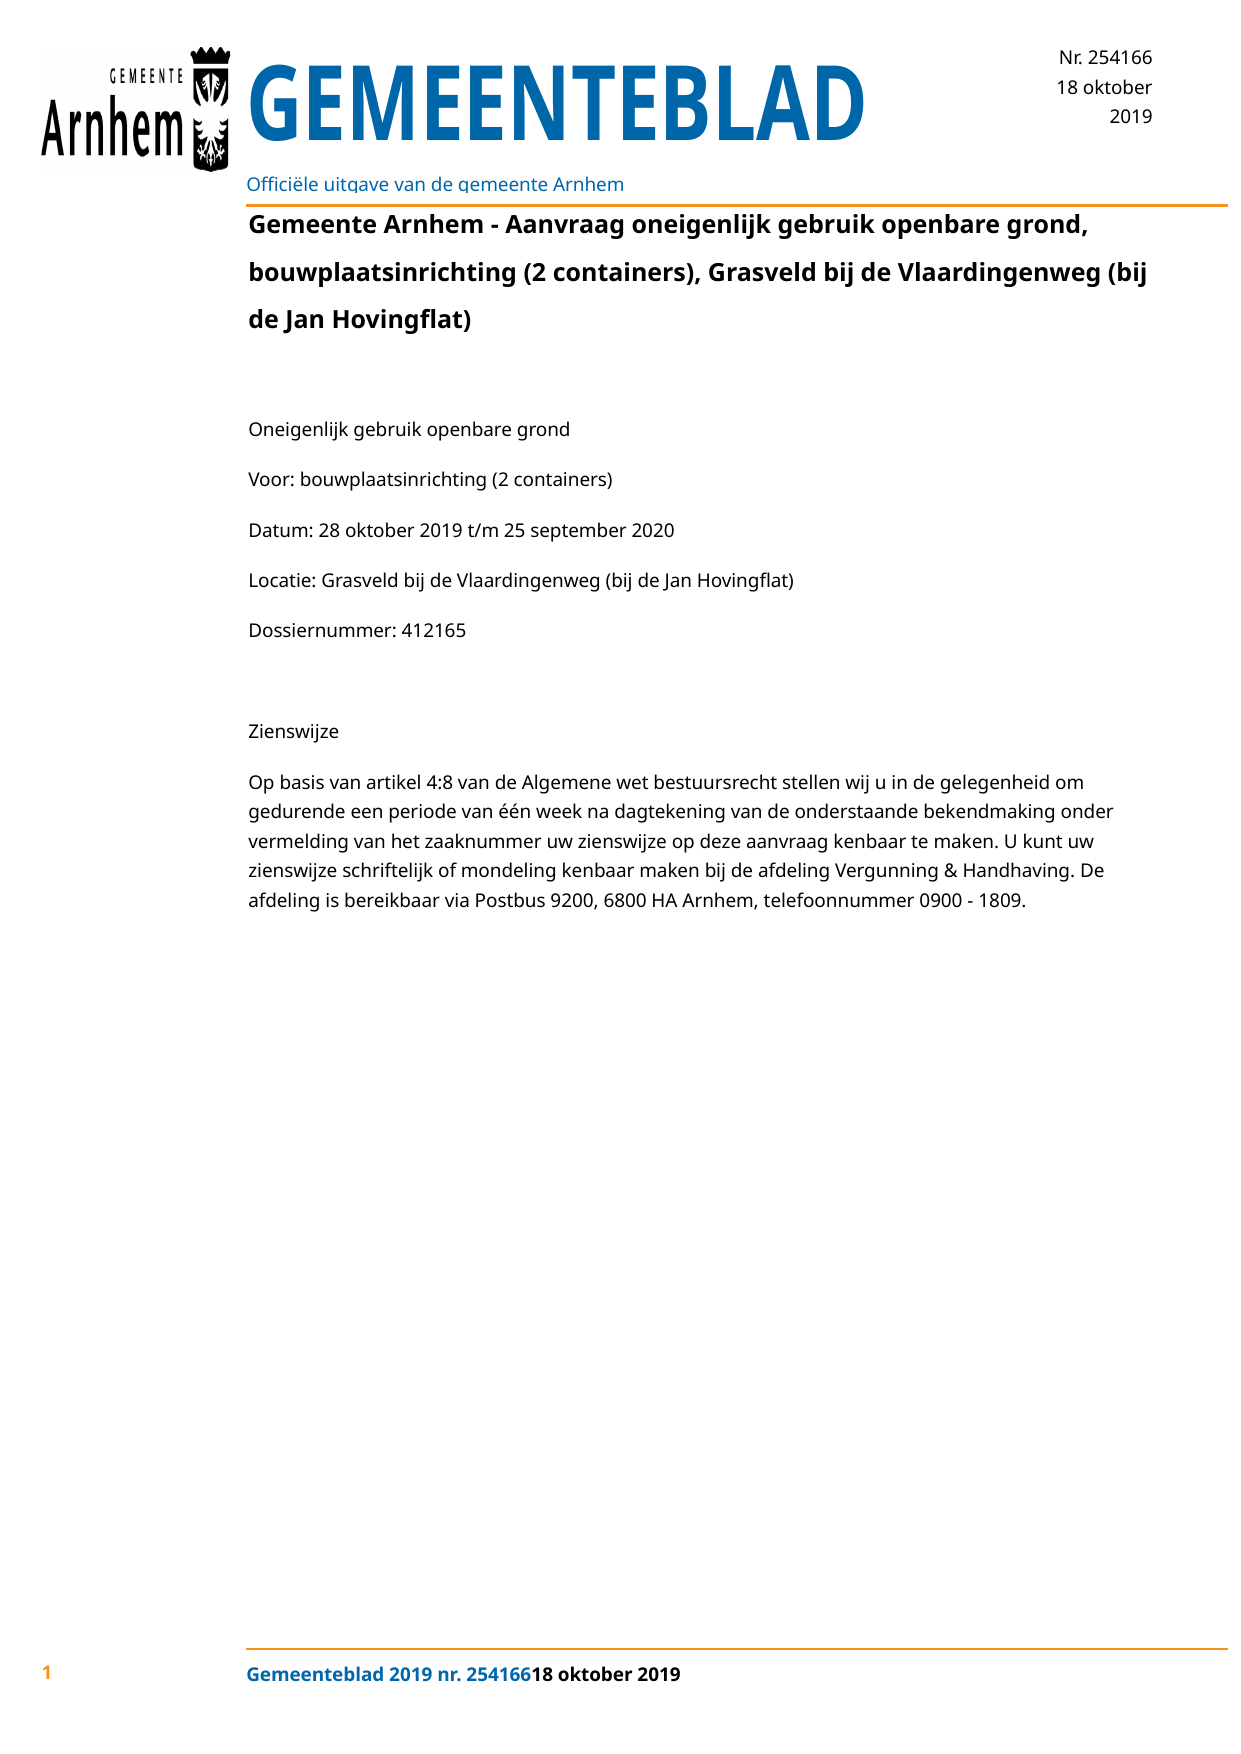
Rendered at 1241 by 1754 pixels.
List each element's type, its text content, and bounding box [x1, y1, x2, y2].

text Voor: bouwplaatsinrichting (2 containers) [248, 466, 1152, 492]
text Dossiernummer: 412165 [248, 618, 1152, 643]
text Op basis van artikel 4:8 van de Algemene wet bestuursrecht stellen wij u in de gelegenheid om gedurende een periode van één week na dagtekening van de onderstaande bekendmaking onder vermelding van het zaaknummer uw zienswijze op deze aanvraag kenbaar te maken. U kunt uw zienswijze schriftelijk of mondeling kenbaar maken bij de afdeling Vergunning & Handhaving. De afdeling is bereikbaar via Postbus 9200, 6800 HA Arnhem, telefoonnummer 0900 - 1809. [248, 769, 1152, 913]
text Gemeente Arnhem - Aanvraag oneigenlijk gebruik openbare grond, bouwplaatsinrichting (2 containers), Grasveld bij de Vlaardingenweg (bij de Jan Hovingflat) [248, 207, 1152, 336]
text Locatie: Grasveld bij de Vlaardingenweg (bij de Jan Hovingflat) [248, 567, 1152, 593]
text Datum: 28 oktober 2019 t/m 25 september 2020 [248, 517, 1152, 542]
text Zienswijze [248, 718, 1152, 744]
text Oneigenlijk gebruik openbare grond [248, 416, 1152, 442]
picture [41, 47, 231, 172]
